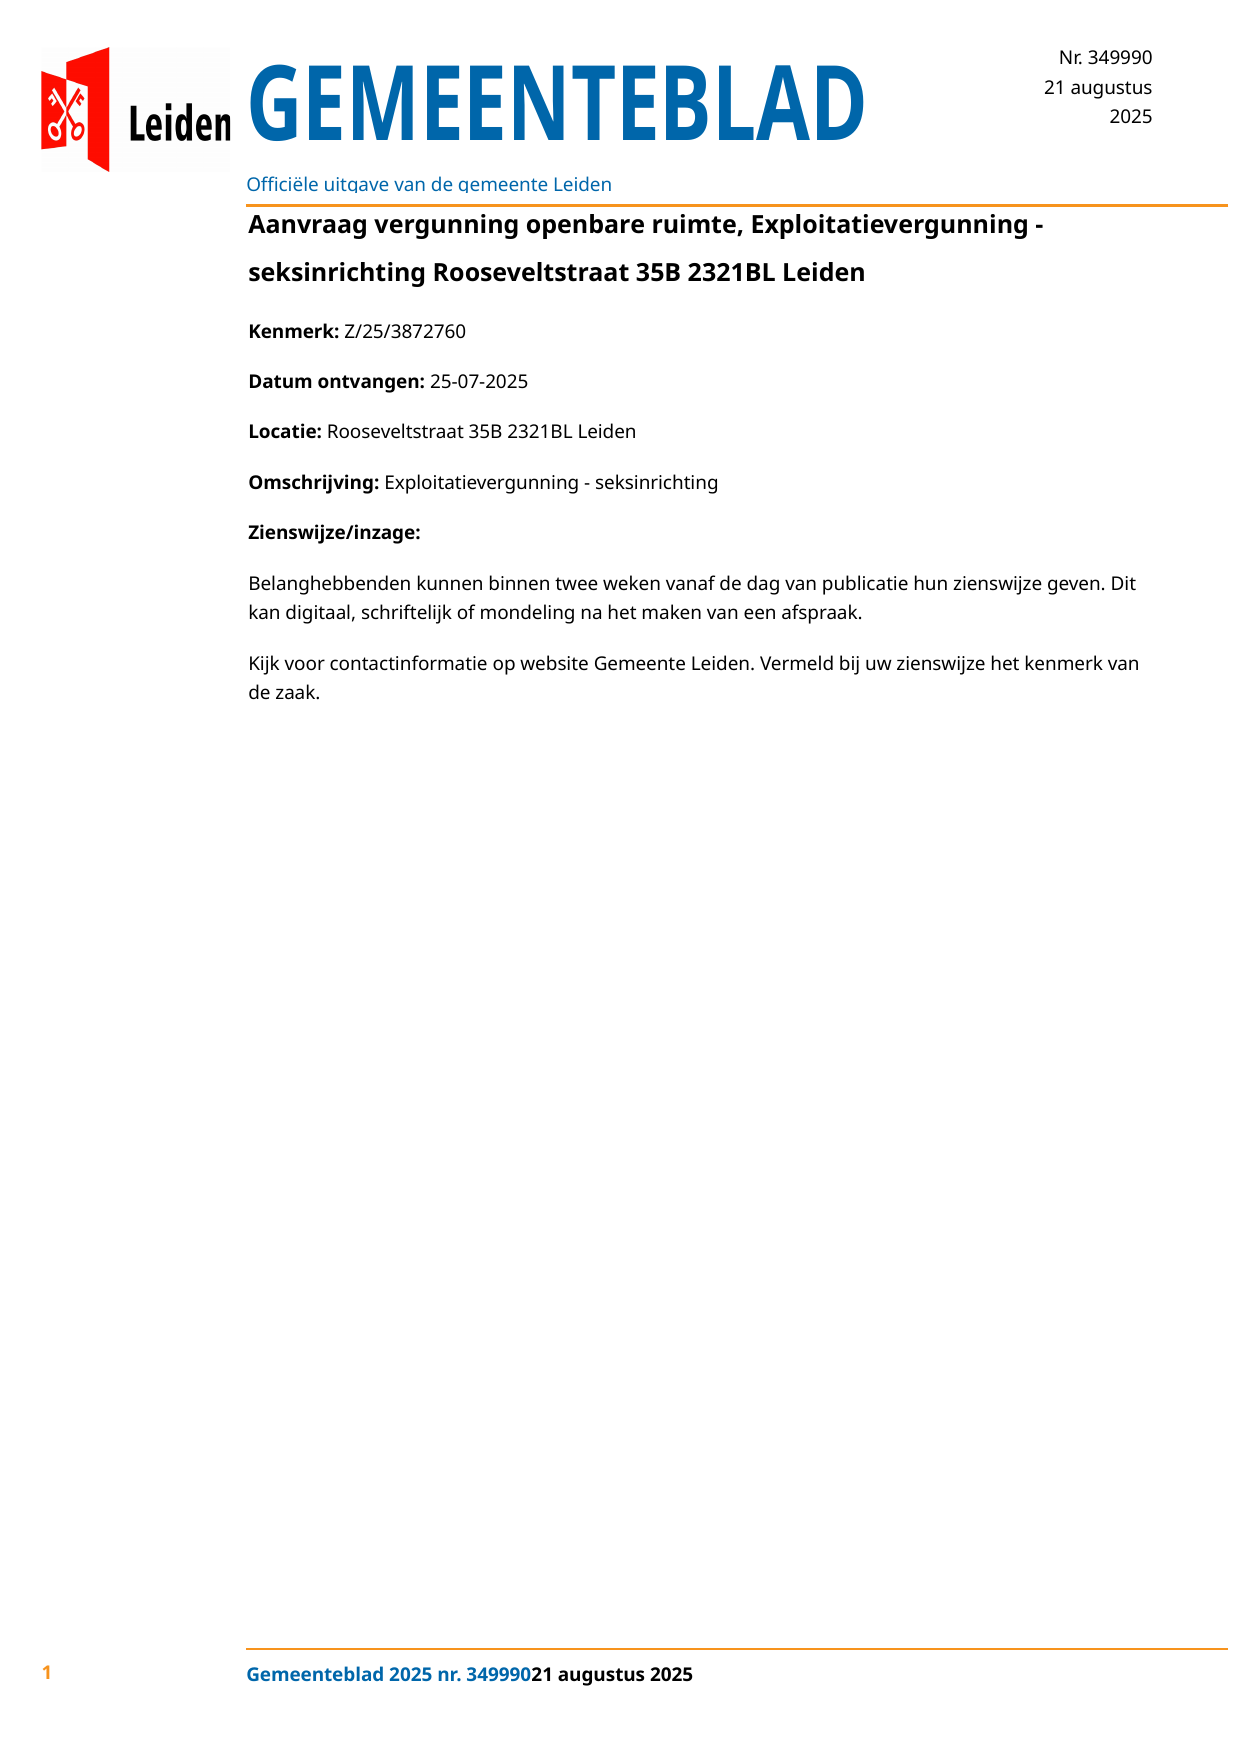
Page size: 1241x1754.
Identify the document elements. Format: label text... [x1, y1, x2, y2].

text Kenmerk: Z/25/3872760 [248, 318, 1152, 344]
text Aanvraag vergunning openbare ruimte, Exploitatievergunning - seksinrichting Rooseveltstraat 35B 2321BL Leiden [248, 207, 1152, 288]
picture [41, 47, 231, 172]
text Locatie: Rooseveltstraat 35B 2321BL Leiden [248, 419, 1152, 444]
text Zienswijze/inzage: [248, 519, 1152, 545]
text Belanghebbenden kunnen binnen twee weken vanaf de dag van publicatie hun zienswijze geven. Dit kan digitaal, schriftelijk of mondeling na het maken van een afspraak. [248, 570, 1152, 625]
text Omschrijving: Exploitatievergunning - seksinrichting [248, 469, 1152, 495]
text Datum ontvangen: 25-07-2025 [248, 368, 1152, 394]
text Kijk voor contactinformatie op website Gemeente Leiden. Vermeld bij uw zienswijze het kenmerk van de zaak. [248, 650, 1152, 705]
